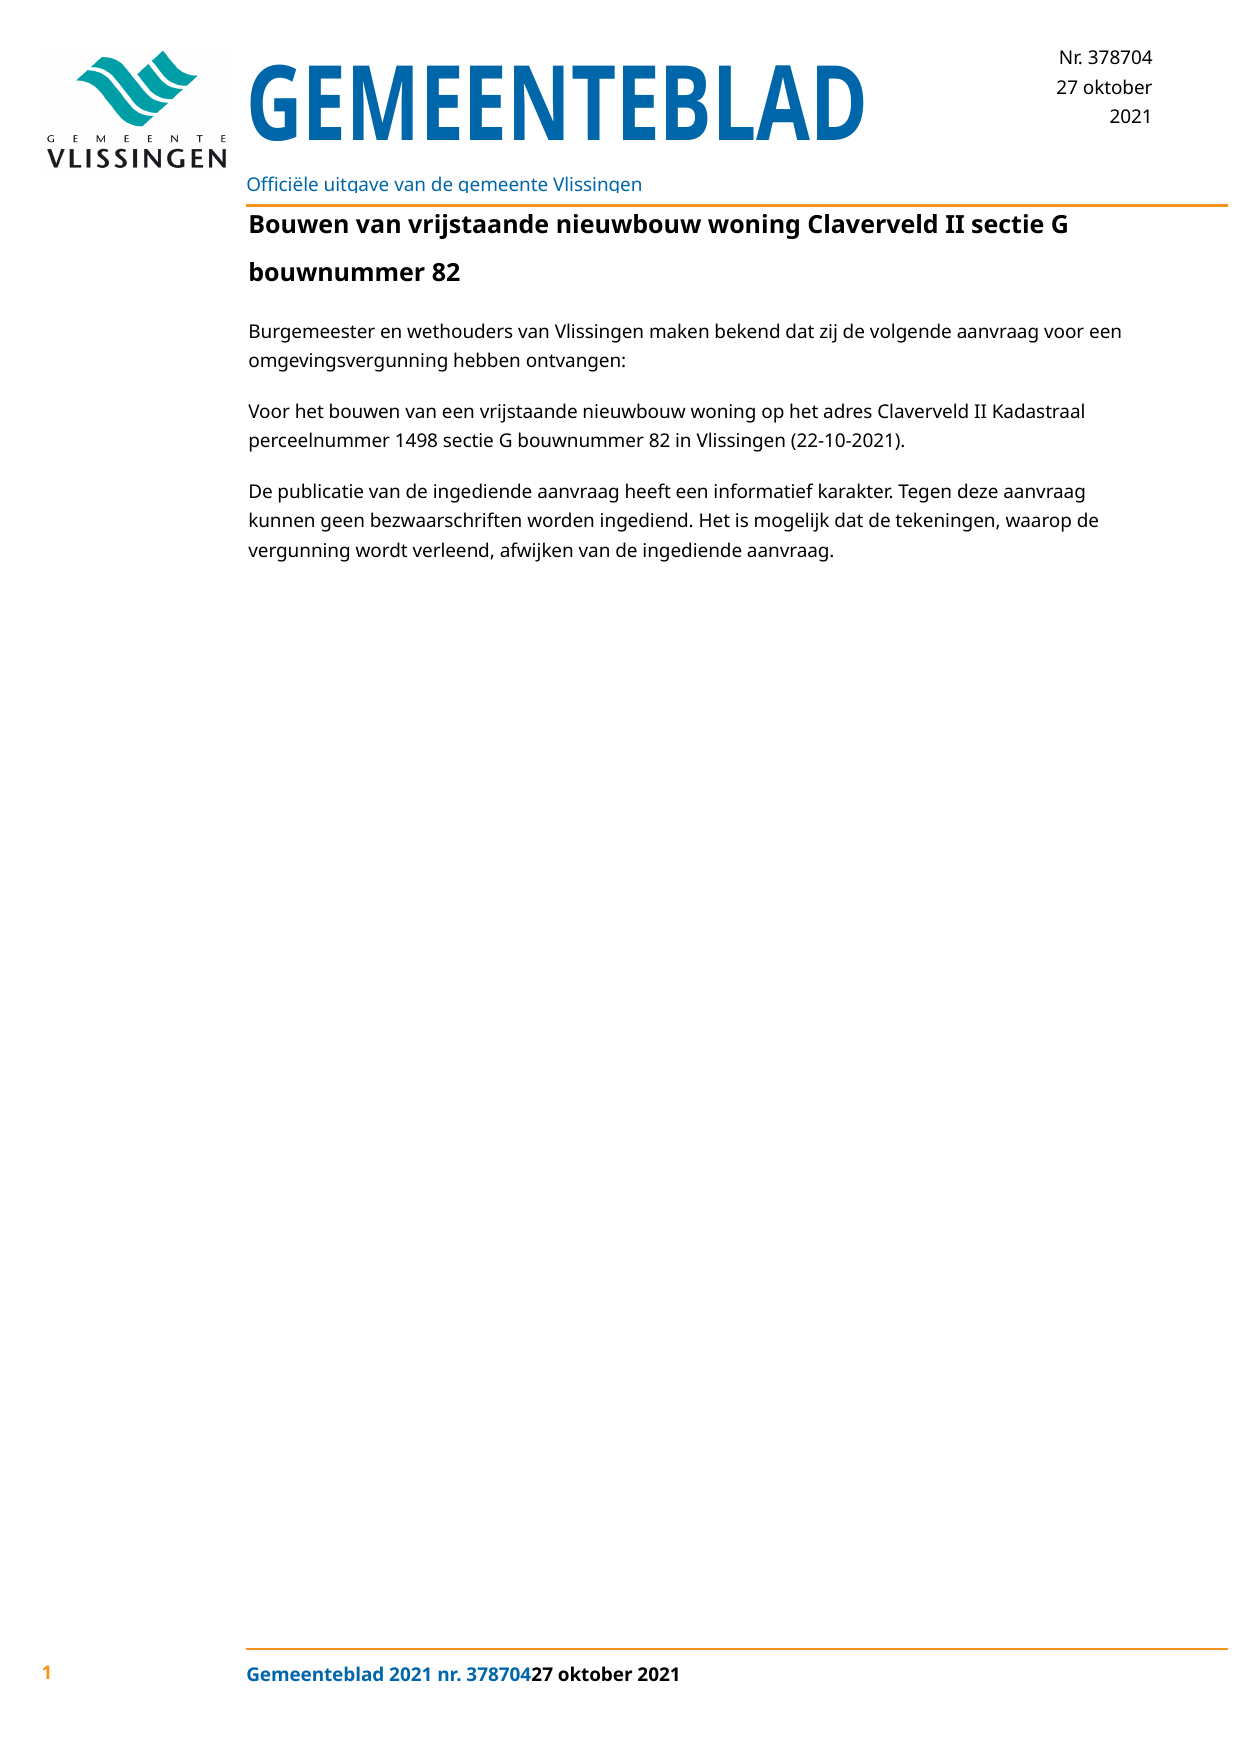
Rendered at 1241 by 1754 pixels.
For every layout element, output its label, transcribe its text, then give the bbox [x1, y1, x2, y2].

text Bouwen van vrijstaande nieuwbouw woning Claverveld II sectie G bouwnummer 82 [248, 207, 1152, 288]
text Burgemeester en wethouders van Vlissingen maken bekend dat zij de volgende aanvraag voor een omgevingsvergunning hebben ontvangen: [248, 318, 1152, 373]
picture [41, 47, 231, 172]
text De publicatie van de ingediende aanvraag heeft een informatief karakter. Tegen deze aanvraag kunnen geen bezwaarschriften worden ingediend. Het is mogelijk dat de tekeningen, waarop de vergunning wordt verleend, afwijken van de ingediende aanvraag. [248, 478, 1152, 563]
text Voor het bouwen van een vrijstaande nieuwbouw woning op het adres Claverveld II Kadastraal perceelnummer 1498 sectie G bouwnummer 82 in Vlissingen (22-10-2021). [248, 398, 1152, 453]
